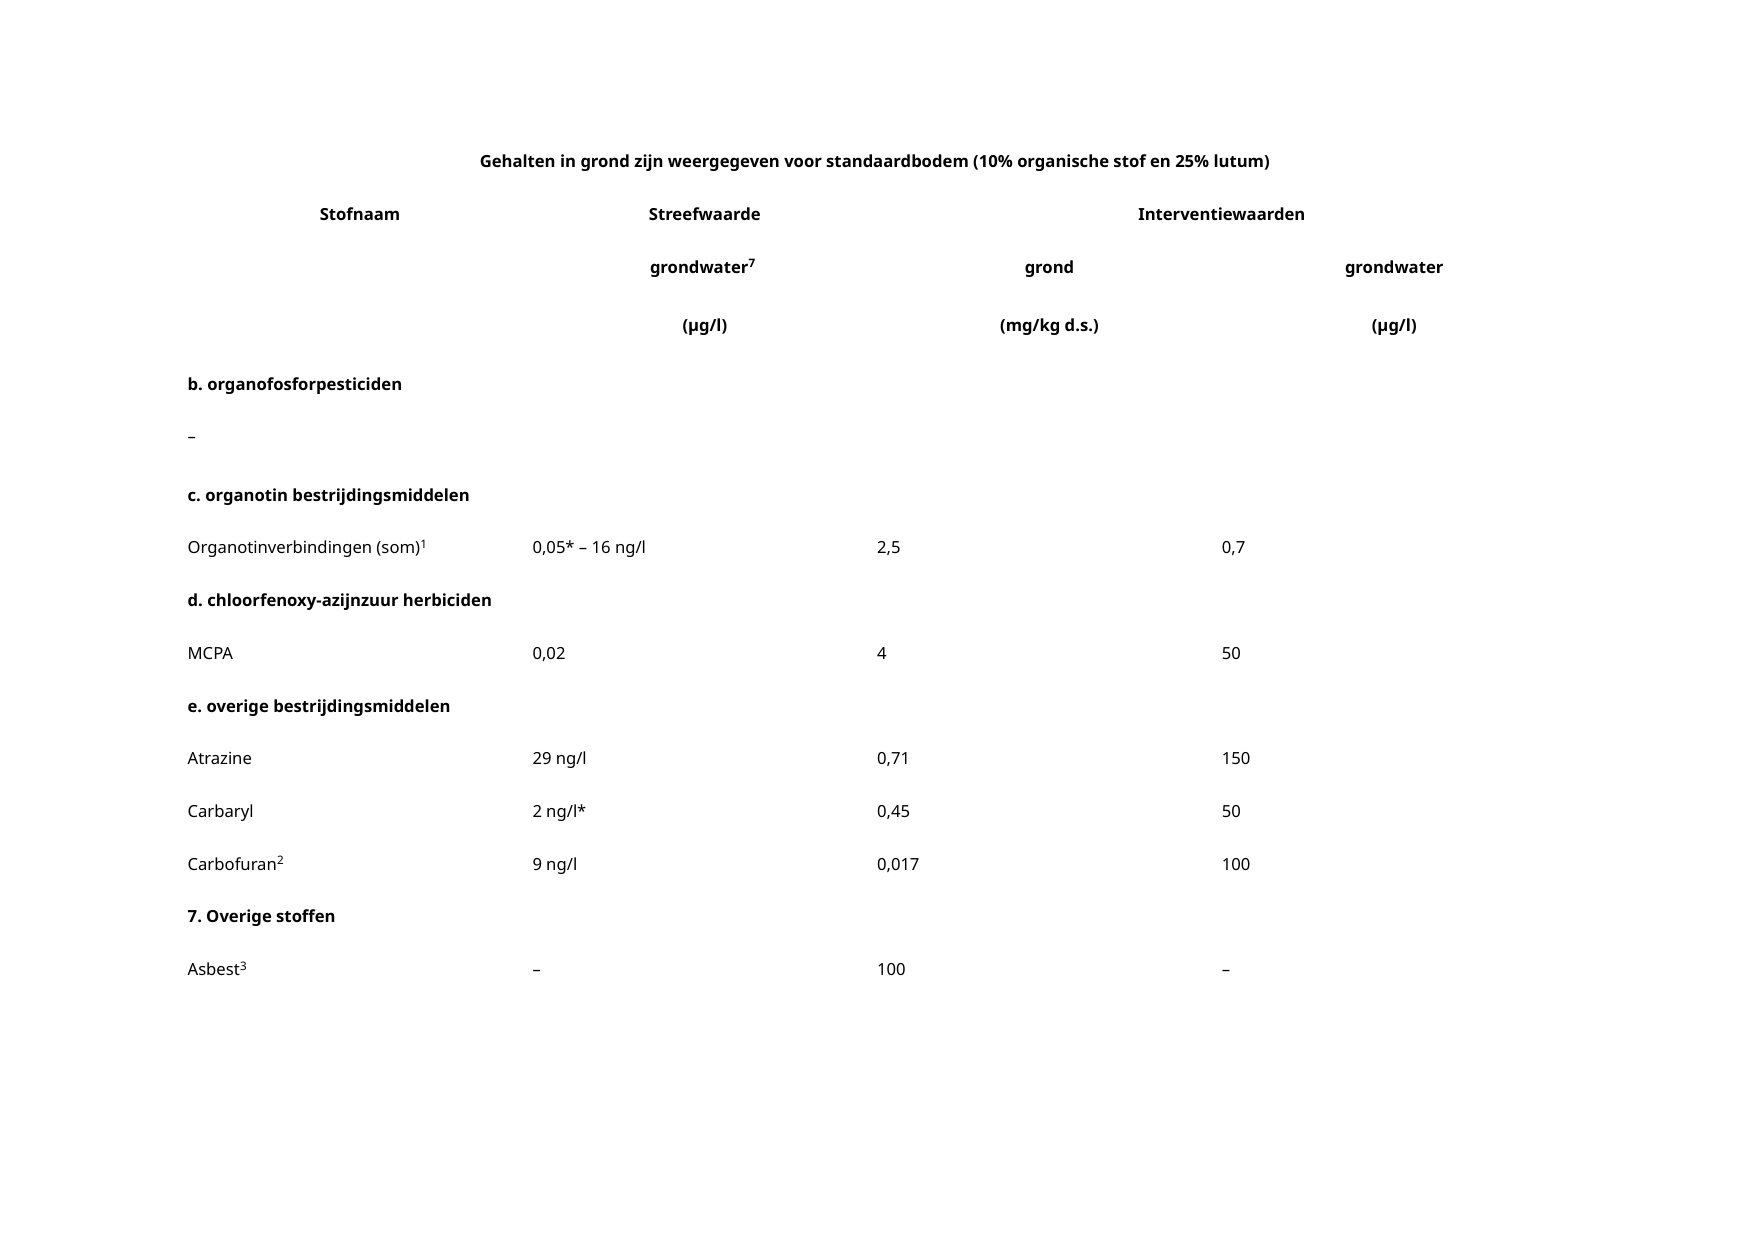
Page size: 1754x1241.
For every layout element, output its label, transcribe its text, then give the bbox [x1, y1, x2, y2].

table_cell Carbofuran2 [188, 853, 532, 905]
table_cell c. organotin bestrijdingsmiddelen [188, 484, 1566, 536]
table_cell (µg/l) [532, 314, 877, 372]
table_cell [188, 255, 532, 314]
table_cell – [532, 958, 877, 1011]
table_cell b. organofosforpesticiden [188, 372, 1566, 425]
table_cell 0,02 [532, 642, 877, 694]
table_cell 50 [1222, 800, 1566, 852]
table_cell 0,05* – 16 ng/l [532, 536, 877, 589]
table_cell 7. Overige stoffen [188, 905, 1566, 958]
table_cell – [188, 425, 532, 483]
table_cell 9 ng/l [532, 853, 877, 905]
table_header Gehalten in grond zijn weergegeven voor standaardbodem (10% organische stof en 25% lutum) [188, 150, 1566, 203]
table_cell Stofnaam [188, 203, 532, 255]
table_cell 50 [1222, 642, 1566, 694]
table_cell [532, 425, 877, 483]
table_cell 4 [877, 642, 1222, 694]
table_cell e. overige bestrijdingsmiddelen [188, 694, 1566, 747]
table_cell [188, 314, 532, 372]
table_cell Organotinverbindingen (som)1 [188, 536, 532, 589]
table_cell Asbest3 [188, 958, 532, 1011]
table_cell grondwater7 [532, 255, 877, 314]
table_cell 0,017 [877, 853, 1222, 905]
table_cell grond [877, 255, 1222, 314]
table_cell (mg/kg d.s.) [877, 314, 1222, 372]
table_cell 0,45 [877, 800, 1222, 852]
table_cell grondwater [1222, 255, 1566, 314]
table_cell 0,7 [1222, 536, 1566, 589]
table_cell Streefwaarde [532, 203, 877, 255]
table_cell 29 ng/l [532, 747, 877, 800]
table_cell (µg/l) [1222, 314, 1566, 372]
table_cell MCPA [188, 642, 532, 694]
table_cell 2 ng/l* [532, 800, 877, 852]
table_cell 2,5 [877, 536, 1222, 589]
table_cell – [1222, 958, 1566, 1011]
table_cell [1222, 425, 1566, 483]
table_cell Carbaryl [188, 800, 532, 852]
table_cell 100 [877, 958, 1222, 1011]
table_cell 0,71 [877, 747, 1222, 800]
table_cell Interventiewaarden [877, 203, 1566, 255]
table_cell 100 [1222, 853, 1566, 905]
table_cell [877, 425, 1222, 483]
table_cell d. chloorfenoxy-azijnzuur herbiciden [188, 589, 1566, 642]
table_cell 150 [1222, 747, 1566, 800]
table_cell Atrazine [188, 747, 532, 800]
